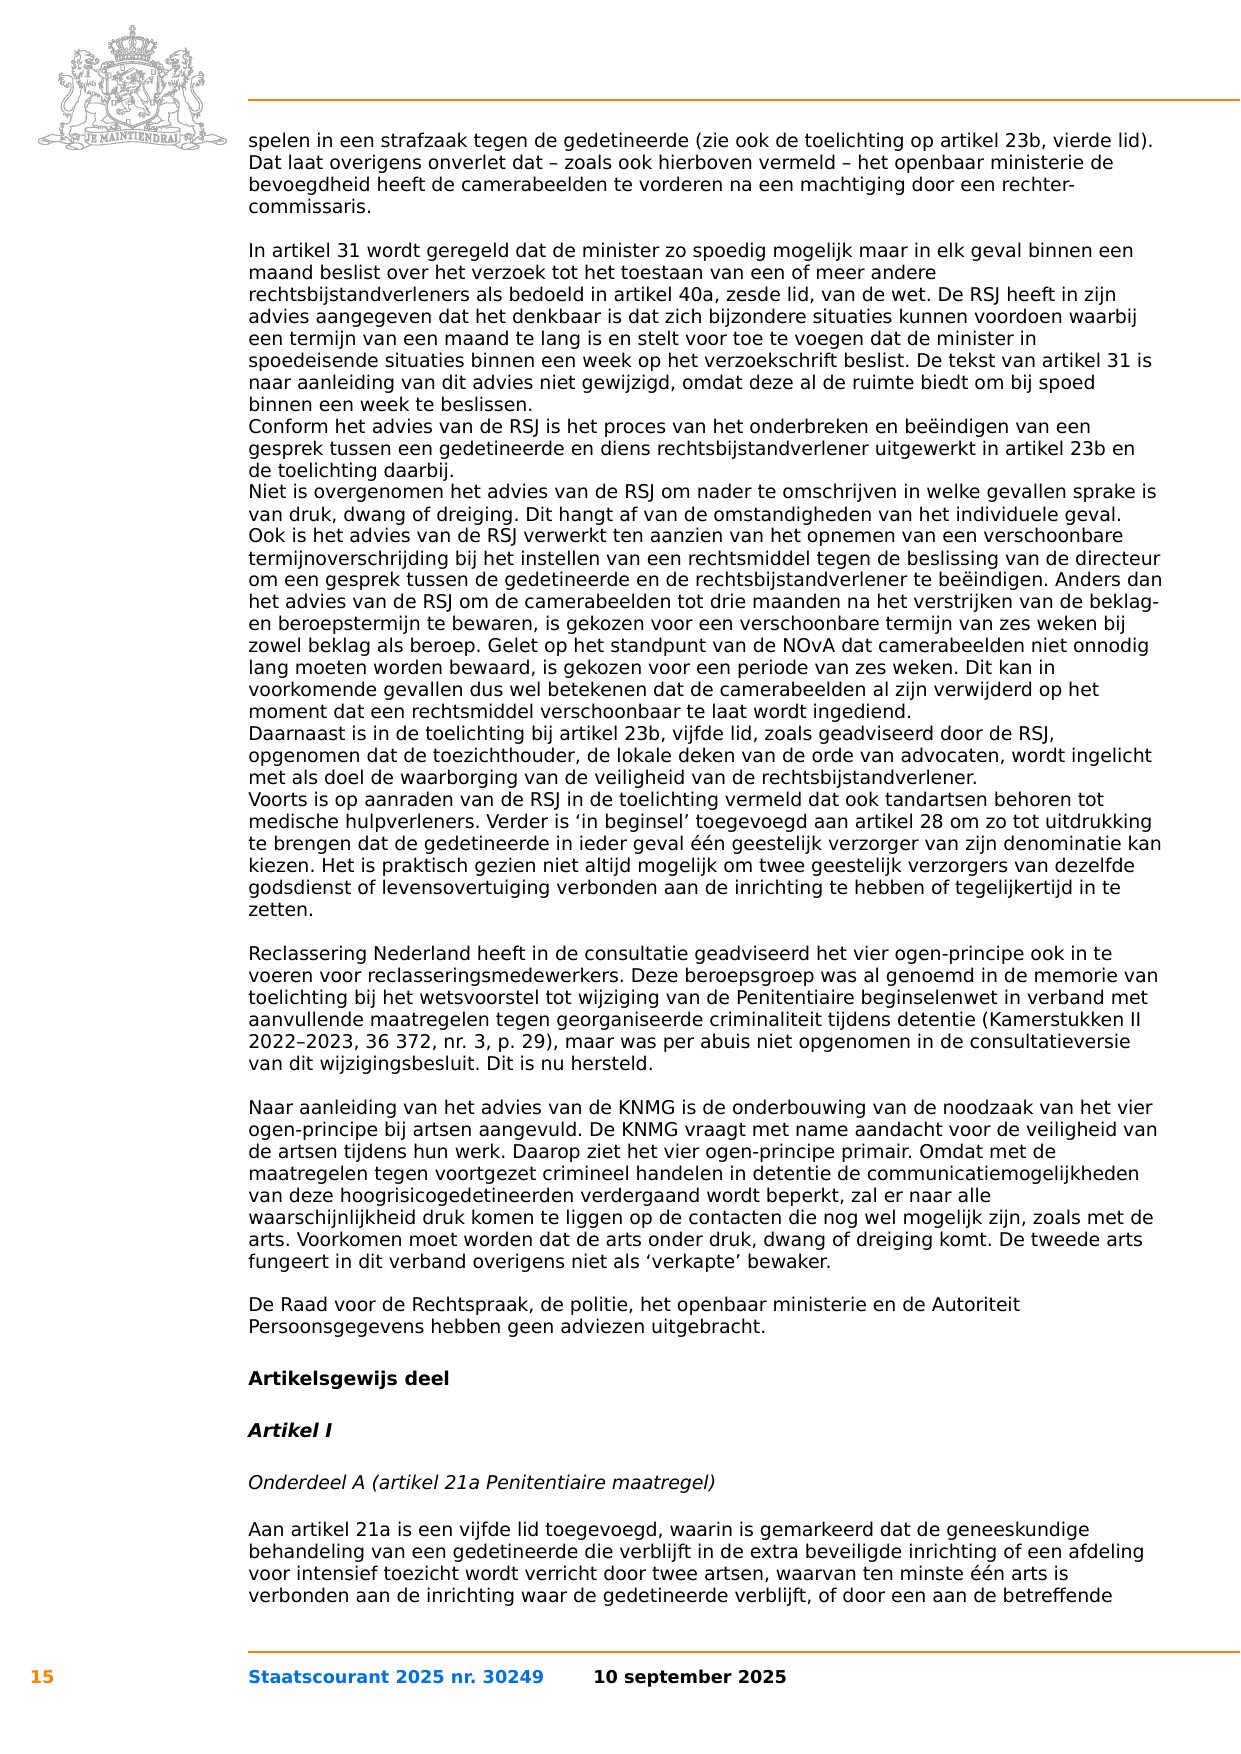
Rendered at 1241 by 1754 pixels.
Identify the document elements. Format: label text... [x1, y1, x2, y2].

text Ook is het advies van de RSJ verwerkt ten aanzien van het opnemen van een verschoonbare termijnoverschrijding bij het instellen van een rechtsmiddel tegen de beslissing van de directeur om een gesprek tussen de gedetineerde en de rechtsbijstandverlener te beëindigen. Anders dan het advies van de RSJ om de camerabeelden tot drie maanden na het verstrijken van de beklag- en beroepstermijn te bewaren, is gekozen voor een verschoonbare termijn van zes weken bij zowel beklag als beroep. Gelet op het standpunt van de NOvA dat camerabeelden niet onnodig lang moeten worden bewaard, is gekozen voor een periode van zes weken. Dit kan in voorkomende gevallen dus wel betekenen dat de camerabeelden al zijn verwijderd op het moment dat een rechtsmiddel verschoonbaar te laat wordt ingediend. [248, 525, 1163, 723]
text De Raad voor de Rechtspraak, de politie, het openbaar ministerie en de Autoriteit Persoonsgegevens hebben geen adviezen uitgebracht. [248, 1294, 1163, 1338]
text Voorts is op aanraden van de RSJ in de toelichting vermeld dat ook tandartsen behoren tot medische hulpverleners. Verder is ‘in beginsel’ toegevoegd aan artikel 28 om zo tot uitdrukking te brengen dat de gedetineerde in ieder geval één geestelijk verzorger van zijn denominatie kan kiezen. Het is praktisch gezien niet altijd mogelijk om twee geestelijk verzorgers van dezelfde godsdienst of levensovertuiging verbonden aan de inrichting te hebben of tegelijkertijd in te zetten. [248, 789, 1163, 921]
text Aan artikel 21a is een vijfde lid toegevoegd, waarin is gemarkeerd dat de geneeskundige behandeling van een gedetineerde die verblijft in de extra beveiligde inrichting of een afdeling voor intensief toezicht wordt verricht door twee artsen, waarvan ten minste één arts is verbonden aan de inrichting waar de gedetineerde verblijft, of door een aan de betreffende [248, 1519, 1163, 1607]
text Naar aanleiding van het advies van de KNMG is de onderbouwing van de noodzaak van het vier ogen-principe bij artsen aangevuld. De KNMG vraagt met name aandacht voor de veiligheid van de artsen tijdens hun werk. Daarop ziet het vier ogen-principe primair. Omdat met de maatregelen tegen voortgezet crimineel handelen in detentie de communicatiemogelijkheden van deze hoogrisicogedetineerden verdergaand wordt beperkt, zal er naar alle waarschijnlijkheid druk komen te liggen op de contacten die nog wel mogelijk zijn, zoals met de arts. Voorkomen moet worden dat de arts onder druk, dwang of dreiging komt. De tweede arts fungeert in dit verband overigens niet als ‘verkapte’ bewaker. [248, 1097, 1163, 1272]
subtitle Onderdeel A (artikel 21a Penitentiaire maatregel) [248, 1472, 1163, 1494]
text In artikel 31 wordt geregeld dat de minister zo spoedig mogelijk maar in elk geval binnen een maand beslist over het verzoek tot het toestaan van een of meer andere rechtsbijstandverleners als bedoeld in artikel 40a, zesde lid, van de wet. De RSJ heeft in zijn advies aangegeven dat het denkbaar is dat zich bijzondere situaties kunnen voordoen waarbij een termijn van een maand te lang is en stelt voor toe te voegen dat de minister in spoedeisende situaties binnen een week op het verzoekschrift beslist. De tekst van artikel 31 is naar aanleiding van dit advies niet gewijzigd, omdat deze al de ruimte biedt om bij spoed binnen een week te beslissen. [248, 240, 1163, 416]
subtitle Artikel I [248, 1420, 1163, 1442]
text Niet is overgenomen het advies van de RSJ om nader te omschrijven in welke gevallen sprake is van druk, dwang of dreiging. Dit hangt af van de omstandigheden van het individuele geval. [248, 481, 1163, 525]
text Daarnaast is in de toelichting bij artikel 23b, vijfde lid, zoals geadviseerd door de RSJ, opgenomen dat de toezichthouder, de lokale deken van de orde van advocaten, wordt ingelicht met als doel de waarborging van de veiligheid van de rechtsbijstandverlener. [248, 723, 1163, 789]
text Conform het advies van de RSJ is het proces van het onderbreken en beëindigen van een gesprek tussen een gedetineerde en diens rechtsbijstandverlener uitgewerkt in artikel 23b en de toelichting daarbij. [248, 416, 1163, 481]
subtitle Artikelsgewijs deel [248, 1368, 1163, 1390]
text Reclassering Nederland heeft in de consultatie geadviseerd het vier ogen-principe ook in te voeren voor reclasseringsmedewerkers. Deze beroepsgroep was al genoemd in de memorie van toelichting bij het wetsvoorstel tot wijziging van de Penitentiaire beginselenwet in verband met aanvullende maatregelen tegen georganiseerde criminaliteit tijdens detentie (Kamerstukken II 2022–2023, 36 372, nr. 3, p. 29), maar was per abuis niet opgenomen in de consultatieversie van dit wijzigingsbesluit. Dit is nu hersteld. [248, 943, 1163, 1075]
text spelen in een strafzaak tegen de gedetineerde (zie ook de toelichting op artikel 23b, vierde lid). Dat laat overigens onverlet dat – zoals ook hierboven vermeld – het openbaar ministerie de bevoegdheid heeft de camerabeelden te vorderen na een machtiging door een rechter-commissaris. [248, 130, 1163, 218]
picture [38, 25, 227, 150]
